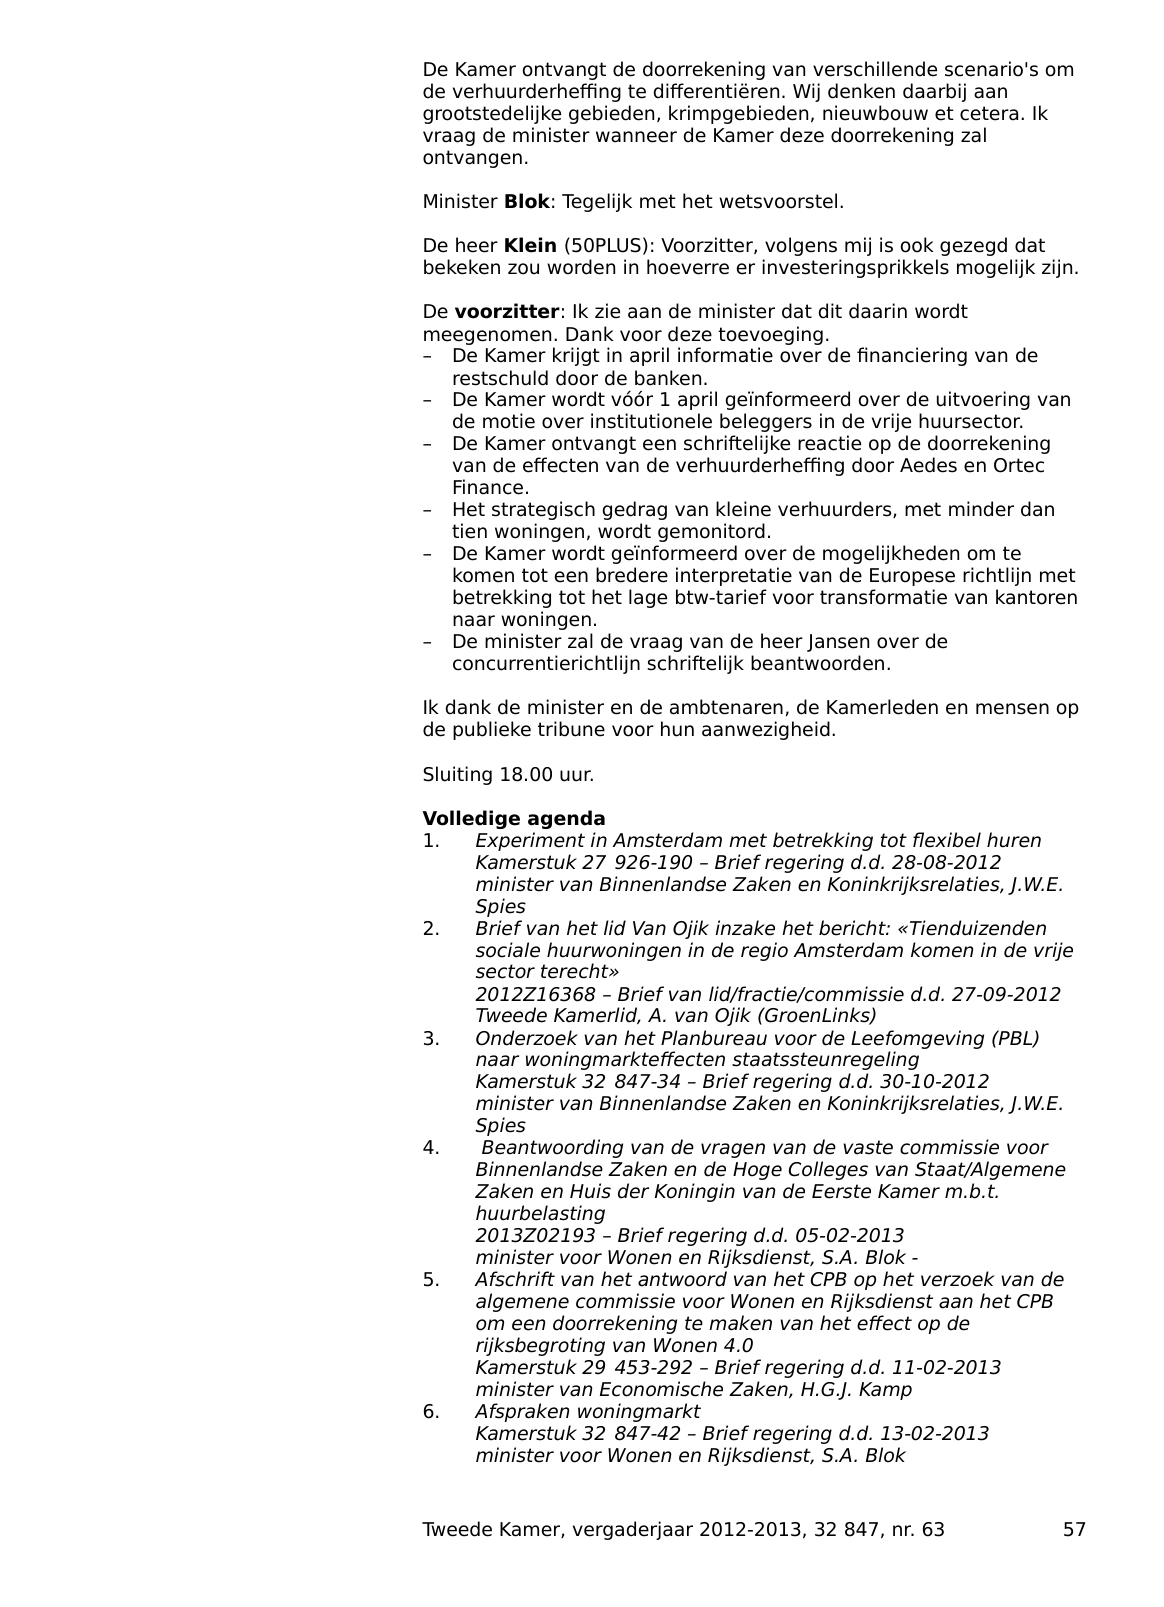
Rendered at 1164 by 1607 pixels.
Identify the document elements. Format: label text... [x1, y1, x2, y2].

text – De Kamer krijgt in april informatie over de financiering van de restschuld door de banken. [422, 345, 1087, 389]
text De Kamer ontvangt de doorrekening van verschillende scenario's om de verhuurderheffing te differentiëren. Wij denken daarbij aan grootstedelijke gebieden, krimpgebieden, nieuwbouw et cetera. Ik vraag de minister wanneer de Kamer deze doorrekening zal ontvangen. [422, 59, 1087, 169]
text 6. Afspraken woningmarkt [422, 1401, 1087, 1423]
text minister van Economische Zaken, H.G.J. Kamp [475, 1379, 1087, 1401]
text Tweede Kamerlid, A. van Ojik (GroenLinks) [475, 1005, 1087, 1027]
text 3. Onderzoek van het Planbureau voor de Leefomgeving (PBL) naar woningmarkteffecten staatssteunregeling [422, 1027, 1087, 1071]
text Kamerstuk 32 847-42 – Brief regering d.d. 13-02-2013 [475, 1423, 1087, 1445]
text Kamerstuk 27 926-190 – Brief regering d.d. 28-08-2012 [475, 852, 1087, 873]
text 5. Afschrift van het antwoord van het CPB op het verzoek van de algemene commissie voor Wonen en Rijksdienst aan het CPB om een doorrekening te maken van het effect op de rijksbegroting van Wonen 4.0 [422, 1269, 1087, 1357]
text 1. Experiment in Amsterdam met betrekking tot flexibel huren [422, 829, 1087, 852]
text minister voor Wonen en Rijksdienst, S.A. Blok [475, 1445, 1087, 1467]
text Kamerstuk 32 847-34 – Brief regering d.d. 30-10-2012 [475, 1071, 1087, 1093]
text Sluiting 18.00 uur. [422, 763, 1087, 785]
text 2013Z02193 – Brief regering d.d. 05-02-2013 [475, 1225, 1087, 1247]
text 2. Brief van het lid Van Ojik inzake het bericht: «Tienduizenden sociale huurwoningen in de regio Amsterdam komen in de vrije sector terecht» [422, 917, 1087, 983]
text – Het strategisch gedrag van kleine verhuurders, met minder dan tien woningen, wordt gemonitord. [422, 499, 1087, 543]
text De voorzitter: Ik zie aan de minister dat dit daarin wordt meegenomen. Dank voor deze toevoeging. [422, 301, 1087, 345]
text 4. Beantwoording van de vragen van de vaste commissie voor Binnenlandse Zaken en de Hoge Colleges van Staat/Algemene Zaken en Huis der Koningin van de Eerste Kamer m.b.t. huurbelasting [422, 1137, 1087, 1225]
text – De Kamer wordt geïnformeerd over de mogelijkheden om te komen tot een bredere interpretatie van de Europese richtlijn met betrekking tot het lage btw-tarief voor transformatie van kantoren naar woningen. [422, 543, 1087, 631]
text – De Kamer ontvangt een schriftelijke reactie op de doorrekening van de effecten van de verhuurderheffing door Aedes en Ortec Finance. [422, 433, 1087, 499]
text De heer Klein (50PLUS): Voorzitter, volgens mij is ook gezegd dat bekeken zou worden in hoeverre er investeringsprikkels mogelijk zijn. [422, 235, 1087, 279]
text – De Kamer wordt vóór 1 april geïnformeerd over de uitvoering van de motie over institutionele beleggers in de vrije huursector. [422, 389, 1087, 433]
text Ik dank de minister en de ambtenaren, de Kamerleden en mensen op de publieke tribune voor hun aanwezigheid. [422, 697, 1087, 741]
text Minister Blok: Tegelijk met het wetsvoorstel. [422, 191, 1087, 213]
text – De minister zal de vraag van de heer Jansen over de concurrentierichtlijn schriftelijk beantwoorden. [422, 631, 1087, 675]
text minister voor Wonen en Rijksdienst, S.A. Blok - [475, 1247, 1087, 1269]
text Kamerstuk 29 453-292 – Brief regering d.d. 11-02-2013 [475, 1357, 1087, 1379]
text minister van Binnenlandse Zaken en Koninkrijksrelaties, J.W.E. Spies [475, 873, 1087, 917]
text 2012Z16368 – Brief van lid/fractie/commissie d.d. 27-09-2012 [475, 983, 1087, 1005]
text minister van Binnenlandse Zaken en Koninkrijksrelaties, J.W.E. Spies [475, 1093, 1087, 1137]
subtitle Volledige agenda [422, 808, 1087, 829]
